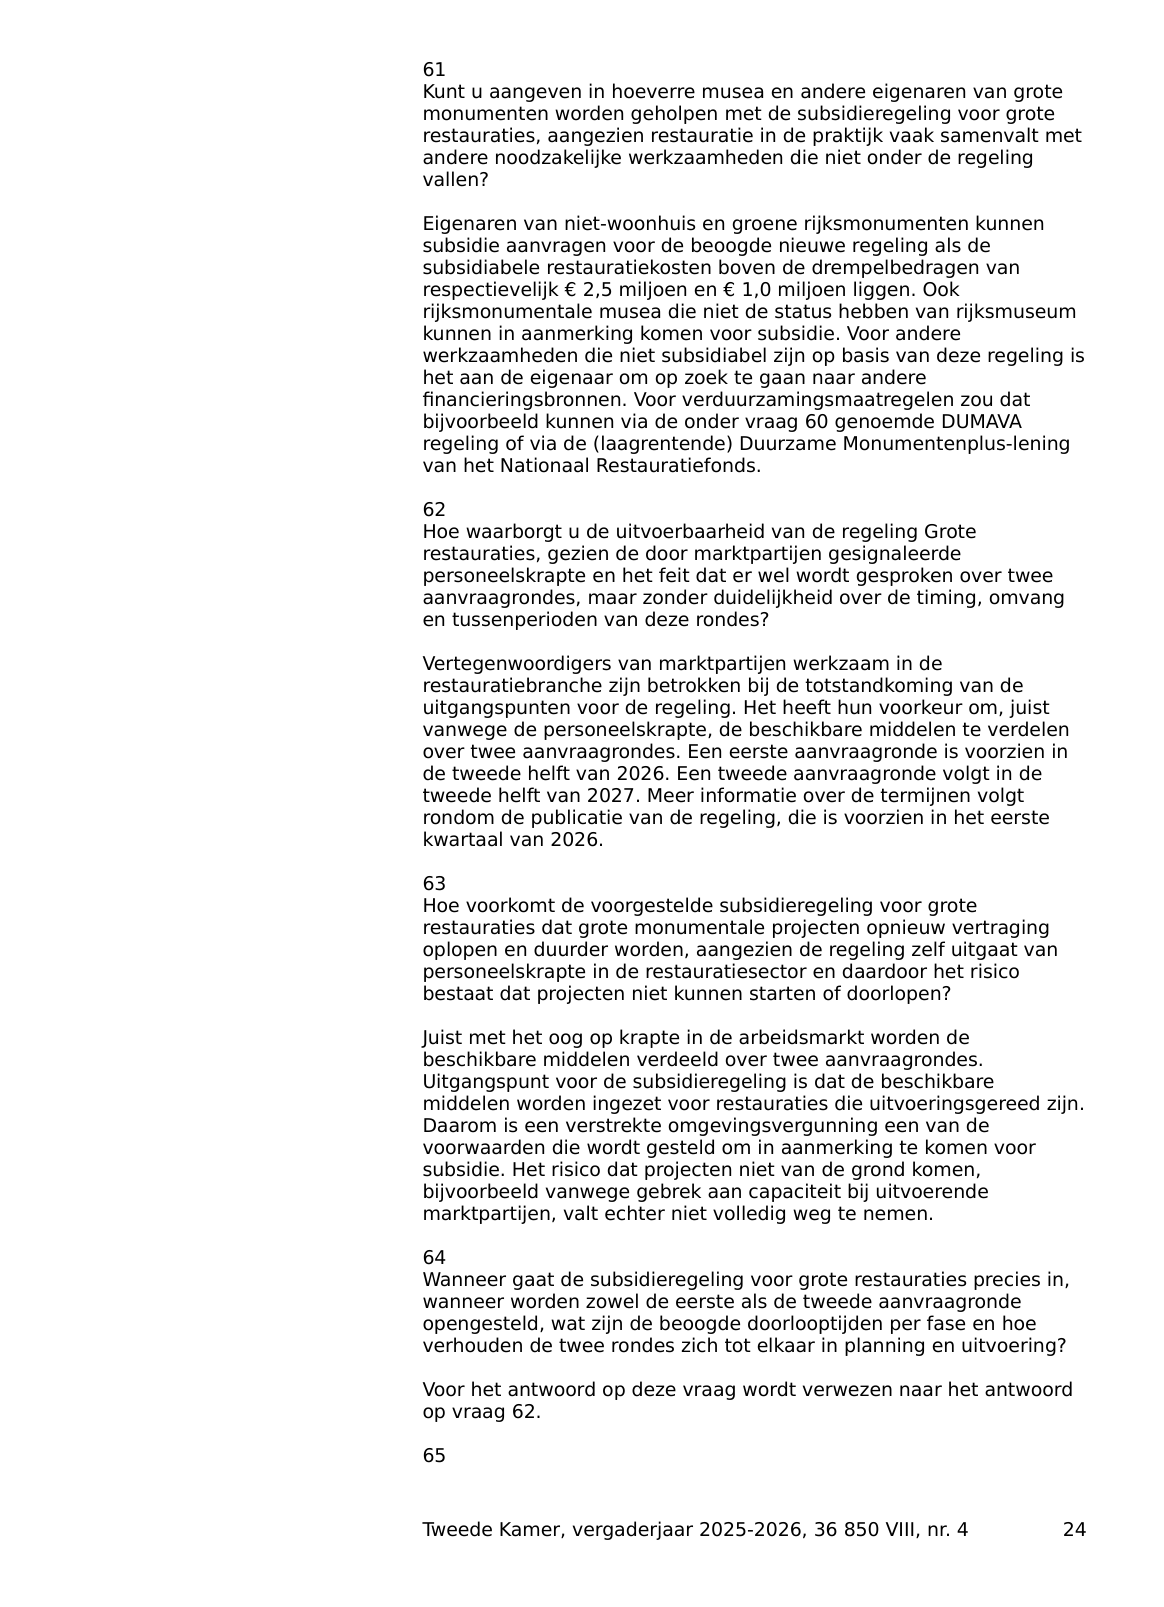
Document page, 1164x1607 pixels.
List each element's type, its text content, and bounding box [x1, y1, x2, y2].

text Eigenaren van niet-woonhuis en groene rijksmonumenten kunnen subsidie aanvragen voor de beoogde nieuwe regeling als de subsidiabele restauratiekosten boven de drempelbedragen van respectievelijk € 2,5 miljoen en € 1,0 miljoen liggen. Ook rijksmonumentale musea die niet de status hebben van rijksmuseum kunnen in aanmerking komen voor subsidie. Voor andere werkzaamheden die niet subsidiabel zijn op basis van deze regeling is het aan de eigenaar om op zoek te gaan naar andere financieringsbronnen. Voor verduurzamingsmaatregelen zou dat bijvoorbeeld kunnen via de onder vraag 60 genoemde DUMAVA regeling of via de (laagrentende) Duurzame Monumentenplus-lening van het Nationaal Restauratiefonds. [422, 213, 1087, 477]
text Wanneer gaat de subsidieregeling voor grote restauraties precies in, wanneer worden zowel de eerste als de tweede aanvraagronde opengesteld, wat zijn de beoogde doorlooptijden per fase en hoe verhouden de twee rondes zich tot elkaar in planning en uitvoering? [422, 1269, 1087, 1357]
text Hoe waarborgt u de uitvoerbaarheid van de regeling Grote restauraties, gezien de door marktpartijen gesignaleerde personeelskrapte en het feit dat er wel wordt gesproken over twee aanvraagrondes, maar zonder duidelijkheid over de timing, omvang en tussenperioden van deze rondes? [422, 521, 1087, 631]
text Hoe voorkomt de voorgestelde subsidieregeling voor grote restauraties dat grote monumentale projecten opnieuw vertraging oplopen en duurder worden, aangezien de regeling zelf uitgaat van personeelskrapte in de restauratiesector en daardoor het risico bestaat dat projecten niet kunnen starten of doorlopen? [422, 895, 1087, 1005]
text 63 [422, 873, 1087, 895]
text 64 [422, 1247, 1087, 1269]
text 61 [422, 59, 1087, 81]
text Voor het antwoord op deze vraag wordt verwezen naar het antwoord op vraag 62. [422, 1379, 1087, 1423]
text 62 [422, 499, 1087, 521]
text Juist met het oog op krapte in de arbeidsmarkt worden de beschikbare middelen verdeeld over twee aanvraagrondes. Uitgangspunt voor de subsidieregeling is dat de beschikbare middelen worden ingezet voor restauraties die uitvoeringsgereed zijn. Daarom is een verstrekte omgevingsvergunning een van de voorwaarden die wordt gesteld om in aanmerking te komen voor subsidie. Het risico dat projecten niet van de grond komen, bijvoorbeeld vanwege gebrek aan capaciteit bij uitvoerende marktpartijen, valt echter niet volledig weg te nemen. [422, 1027, 1087, 1225]
text Vertegenwoordigers van marktpartijen werkzaam in de restauratiebranche zijn betrokken bij de totstandkoming van de uitgangspunten voor de regeling. Het heeft hun voorkeur om, juist vanwege de personeelskrapte, de beschikbare middelen te verdelen over twee aanvraagrondes. Een eerste aanvraagronde is voorzien in de tweede helft van 2026. Een tweede aanvraagronde volgt in de tweede helft van 2027. Meer informatie over de termijnen volgt rondom de publicatie van de regeling, die is voorzien in het eerste kwartaal van 2026. [422, 653, 1087, 851]
text Kunt u aangeven in hoeverre musea en andere eigenaren van grote monumenten worden geholpen met de subsidieregeling voor grote restauraties, aangezien restauratie in de praktijk vaak samenvalt met andere noodzakelijke werkzaamheden die niet onder de regeling vallen? [422, 81, 1087, 191]
text 65 [422, 1445, 1087, 1467]
